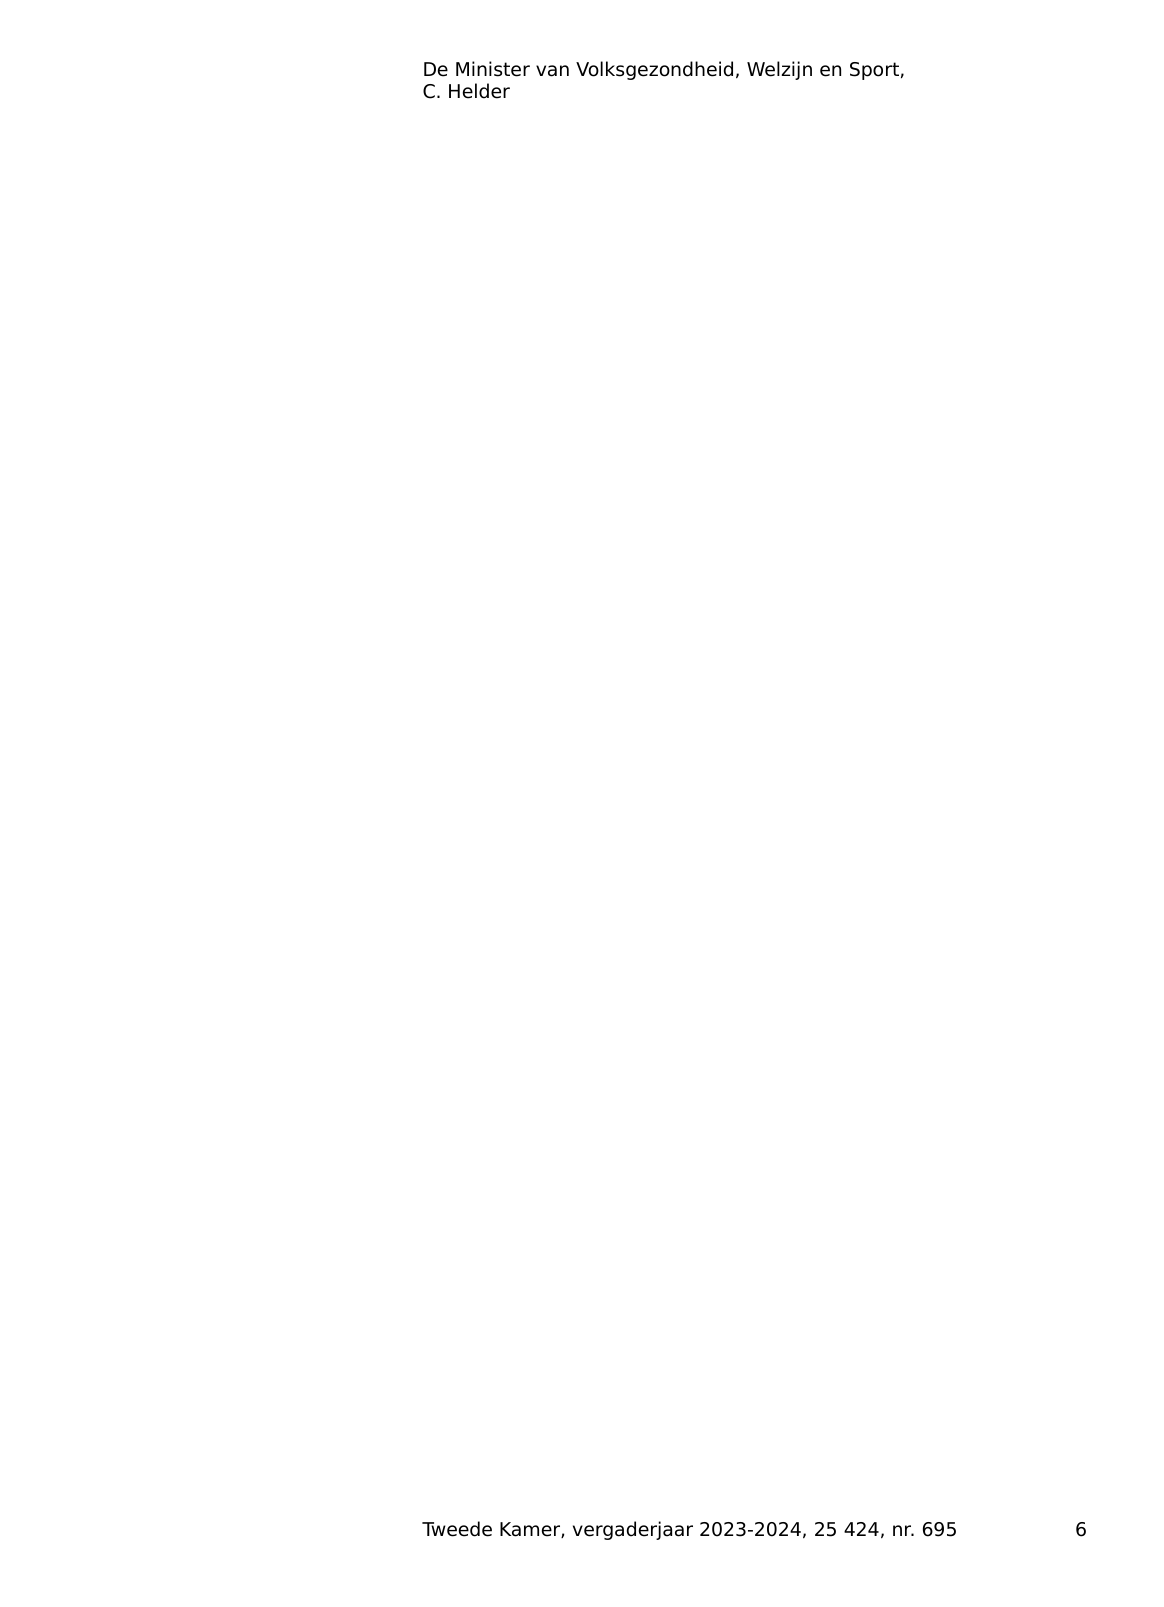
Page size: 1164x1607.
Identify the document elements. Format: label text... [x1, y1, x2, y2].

text De Minister van Volksgezondheid, Welzijn en Sport, C. Helder [422, 59, 1087, 103]
